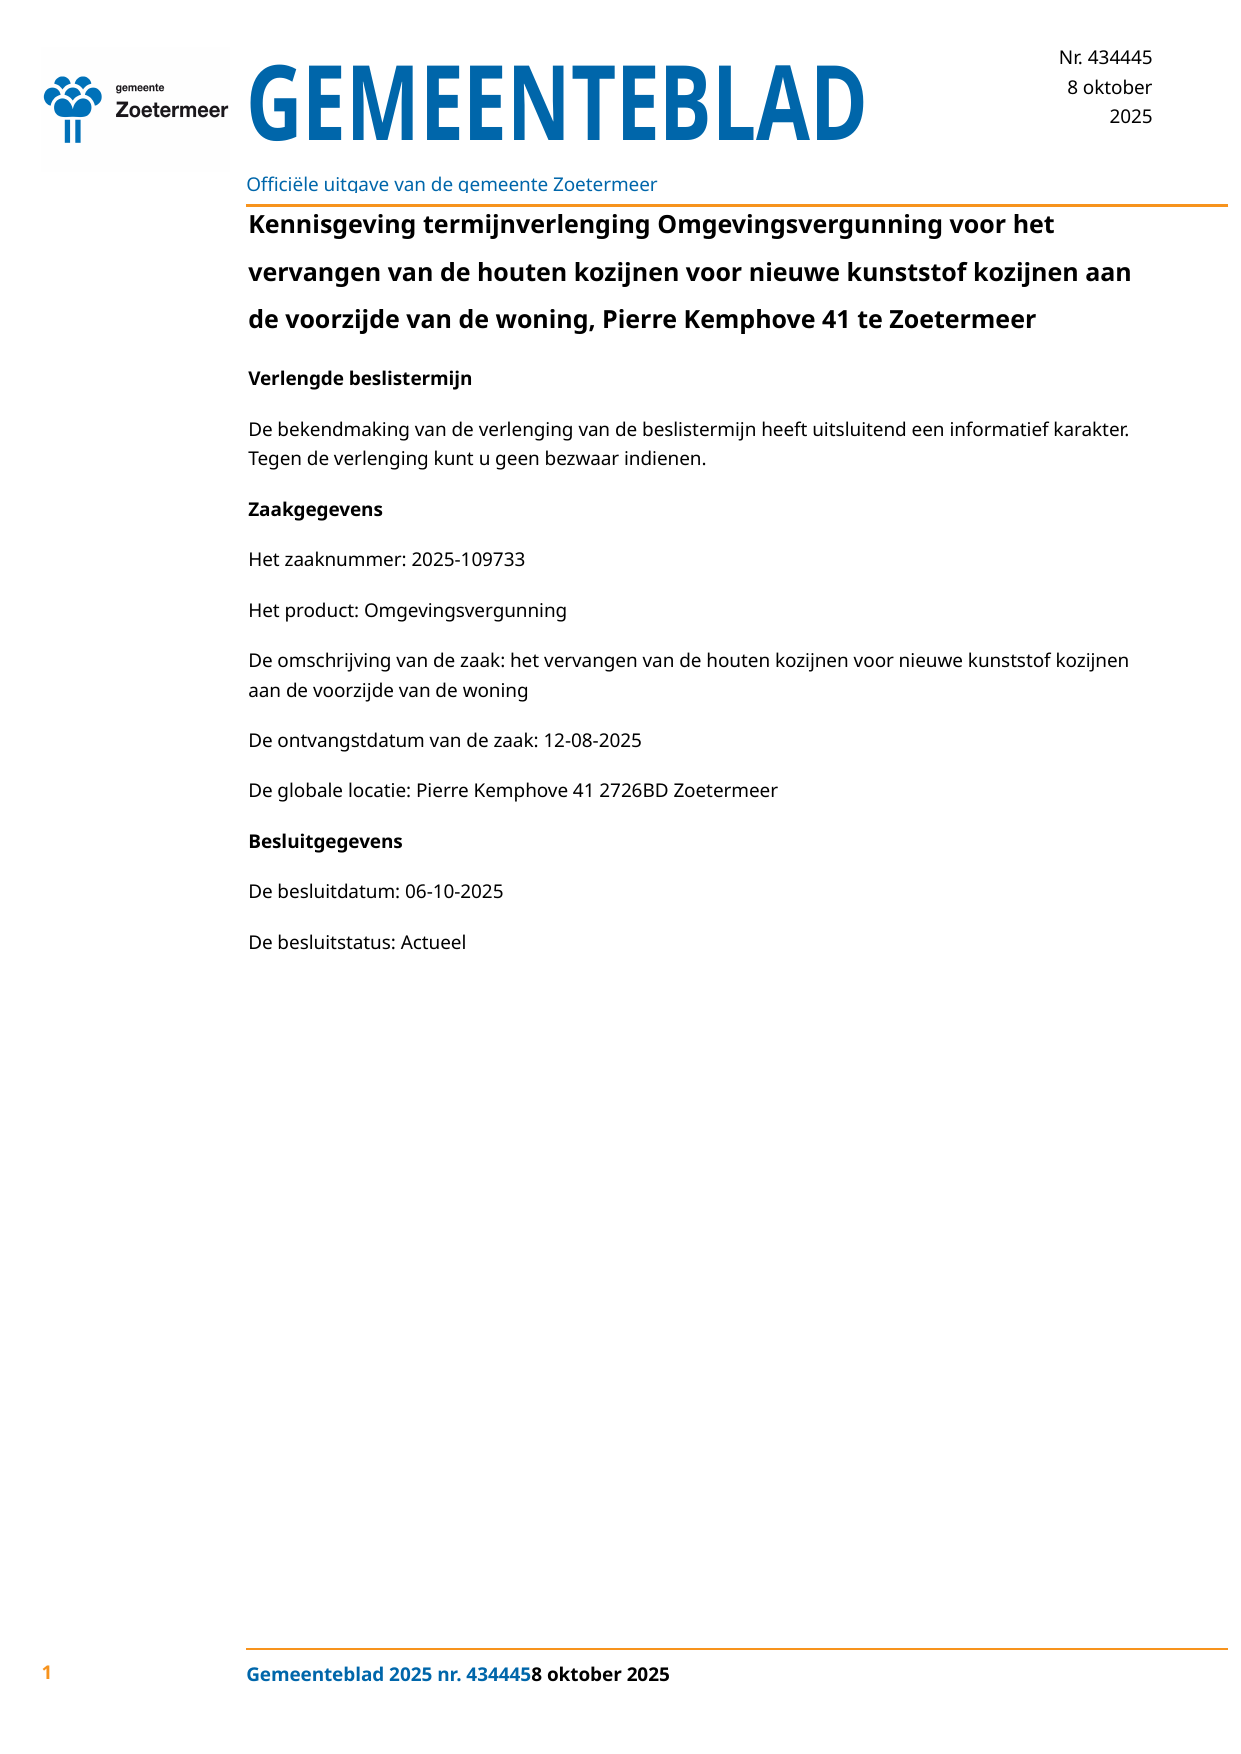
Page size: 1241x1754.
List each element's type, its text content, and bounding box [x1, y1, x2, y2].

text De ontvangstdatum van de zaak: 12-08-2025 [248, 727, 1152, 753]
picture [41, 47, 231, 172]
text Het zaaknummer: 2025-109733 [248, 546, 1152, 572]
text Verlengde beslistermijn [248, 366, 1152, 391]
text De omschrijving van de zaak: het vervangen van de houten kozijnen voor nieuwe kunststof kozijnen aan de voorzijde van de woning [248, 647, 1152, 702]
text De bekendmaking van de verlenging van de beslistermijn heeft uitsluitend een informatief karakter. Tegen de verlenging kunt u geen bezwaar indienen. [248, 416, 1152, 471]
text Besluitgegevens [248, 828, 1152, 854]
text De globale locatie: Pierre Kemphove 41 2726BD Zoetermeer [248, 778, 1152, 803]
text Het product: Omgevingsvergunning [248, 597, 1152, 622]
text Kennisgeving termijnverlenging Omgevingsvergunning voor het vervangen van de houten kozijnen voor nieuwe kunststof kozijnen aan de voorzijde van de woning, Pierre Kemphove 41 te Zoetermeer [248, 207, 1152, 336]
text Zaakgegevens [248, 496, 1152, 522]
text De besluitdatum: 06-10-2025 [248, 878, 1152, 904]
text De besluitstatus: Actueel [248, 929, 1152, 954]
